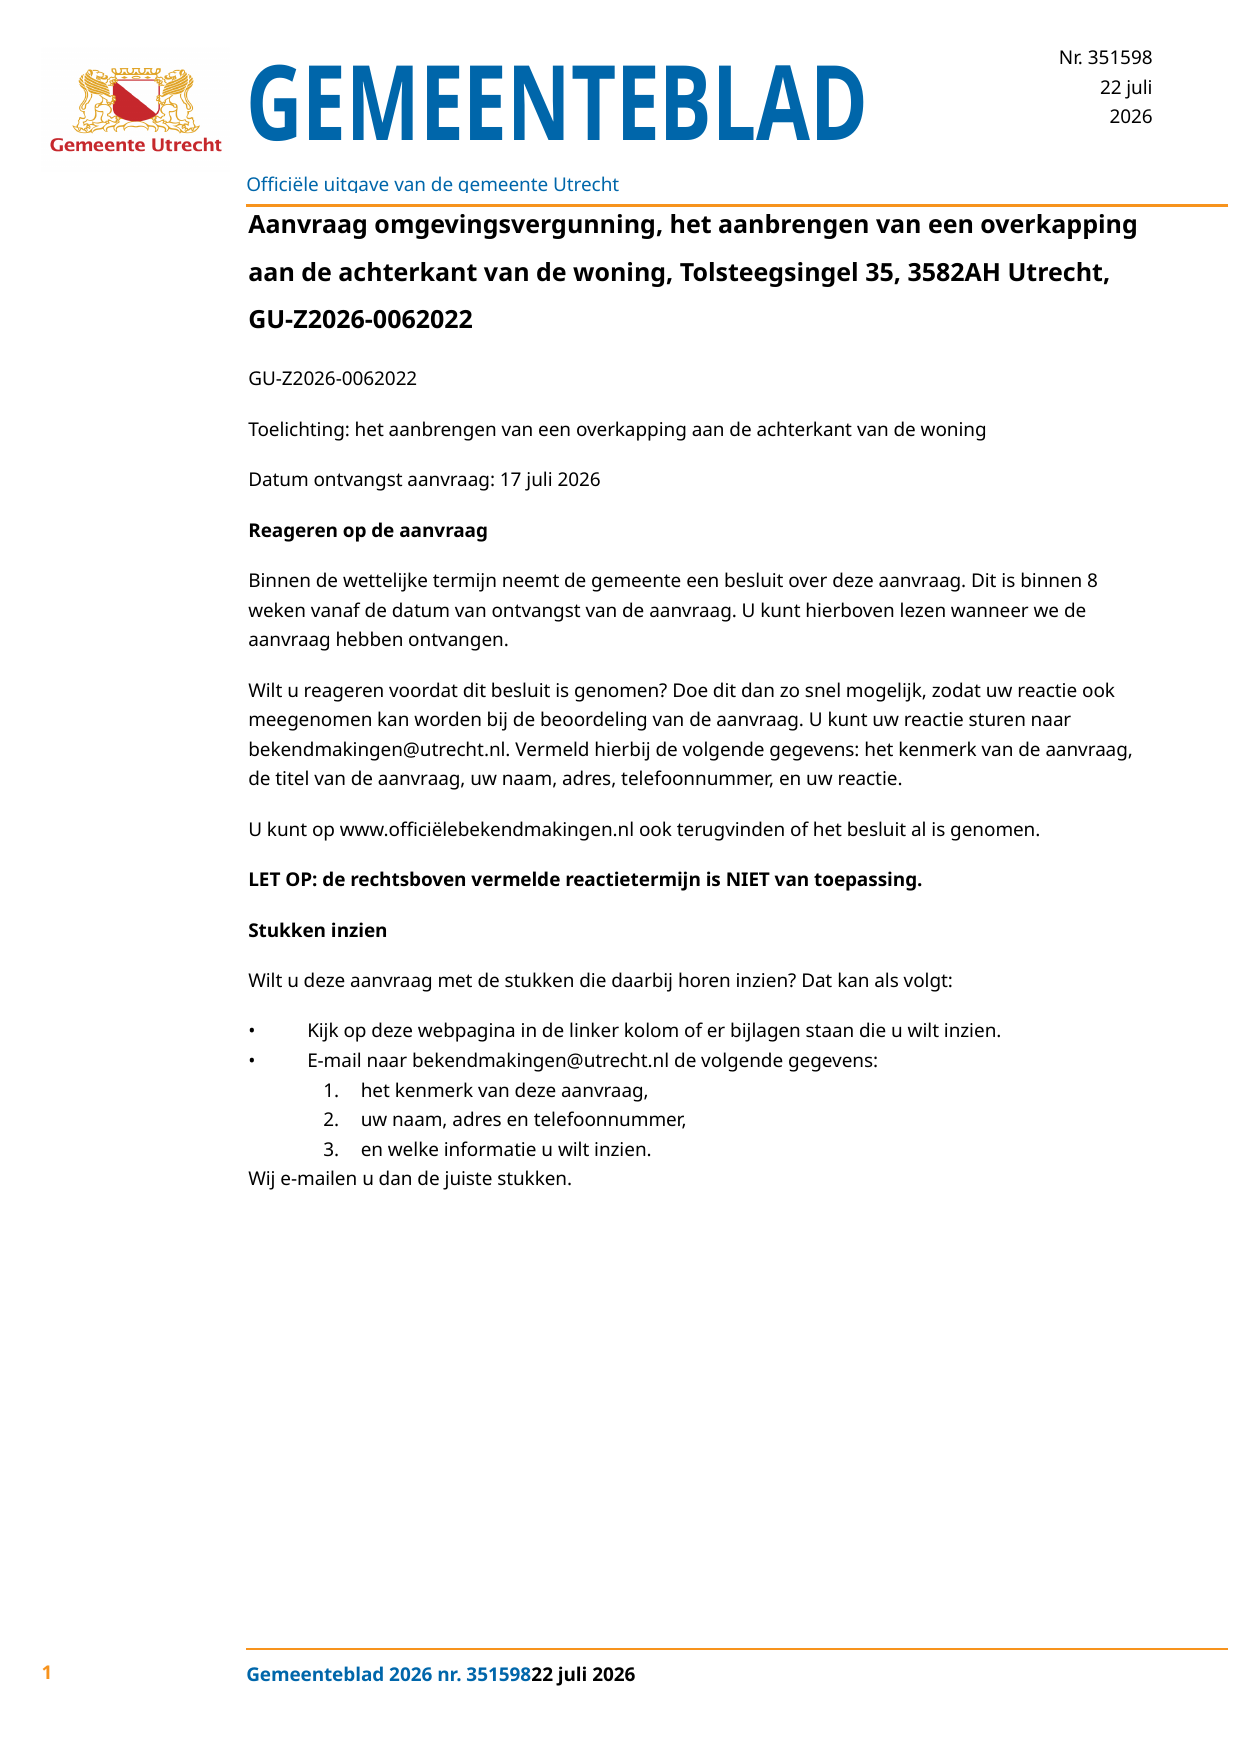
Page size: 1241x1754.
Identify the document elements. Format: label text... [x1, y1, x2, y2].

picture [41, 47, 231, 172]
text Stukken inzien [248, 917, 1152, 942]
text U kunt op www.officiëlebekendmakingen.nl ook terugvinden of het besluit al is genomen. [248, 816, 1152, 842]
list en welke informatie u wilt inzien. [323, 1136, 1152, 1162]
list uw naam, adres en telefoonnummer, [323, 1106, 1152, 1132]
text Datum ontvangst aanvraag: 17 juli 2026 [248, 466, 1152, 492]
text Toelichting: het aanbrengen van een overkapping aan de achterkant van de woning [248, 416, 1152, 442]
text Binnen de wettelijke termijn neemt de gemeente een besluit over deze aanvraag. Dit is binnen 8 weken vanaf de datum van ontvangst van de aanvraag. U kunt hierboven lezen wanneer we de aanvraag hebben ontvangen. [248, 567, 1152, 652]
text Wilt u deze aanvraag met de stukken die daarbij horen inzien? Dat kan als volgt: [248, 967, 1152, 993]
list E-mail naar bekendmakingen@utrecht.nl de volgende gegevens: [248, 1047, 1152, 1073]
text Aanvraag omgevingsvergunning, het aanbrengen van een overkapping aan de achterkant van de woning, Tolsteegsingel 35, 3582AH Utrecht, GU-Z2026-0062022 [248, 207, 1152, 336]
text Wij e-mailen u dan de juiste stukken. [248, 1166, 1152, 1191]
text Wilt u reageren voordat dit besluit is genomen? Doe dit dan zo snel mogelijk, zodat uw reactie ook meegenomen kan worden bij de beoordeling van de aanvraag. U kunt uw reactie sturen naar bekendmakingen@utrecht.nl. Vermeld hierbij de volgende gegevens: het kenmerk van de aanvraag, de titel van de aanvraag, uw naam, adres, telefoonnummer, en uw reactie. [248, 677, 1152, 791]
text LET OP: de rechtsboven vermelde reactietermijn is NIET van toepassing. [248, 866, 1152, 892]
text GU-Z2026-0062022 [248, 366, 1152, 391]
list Kijk op deze webpagina in de linker kolom of er bijlagen staan die u wilt inzien. [248, 1018, 1152, 1043]
list het kenmerk van deze aanvraag, [323, 1077, 1152, 1102]
text Reageren op de aanvraag [248, 517, 1152, 542]
